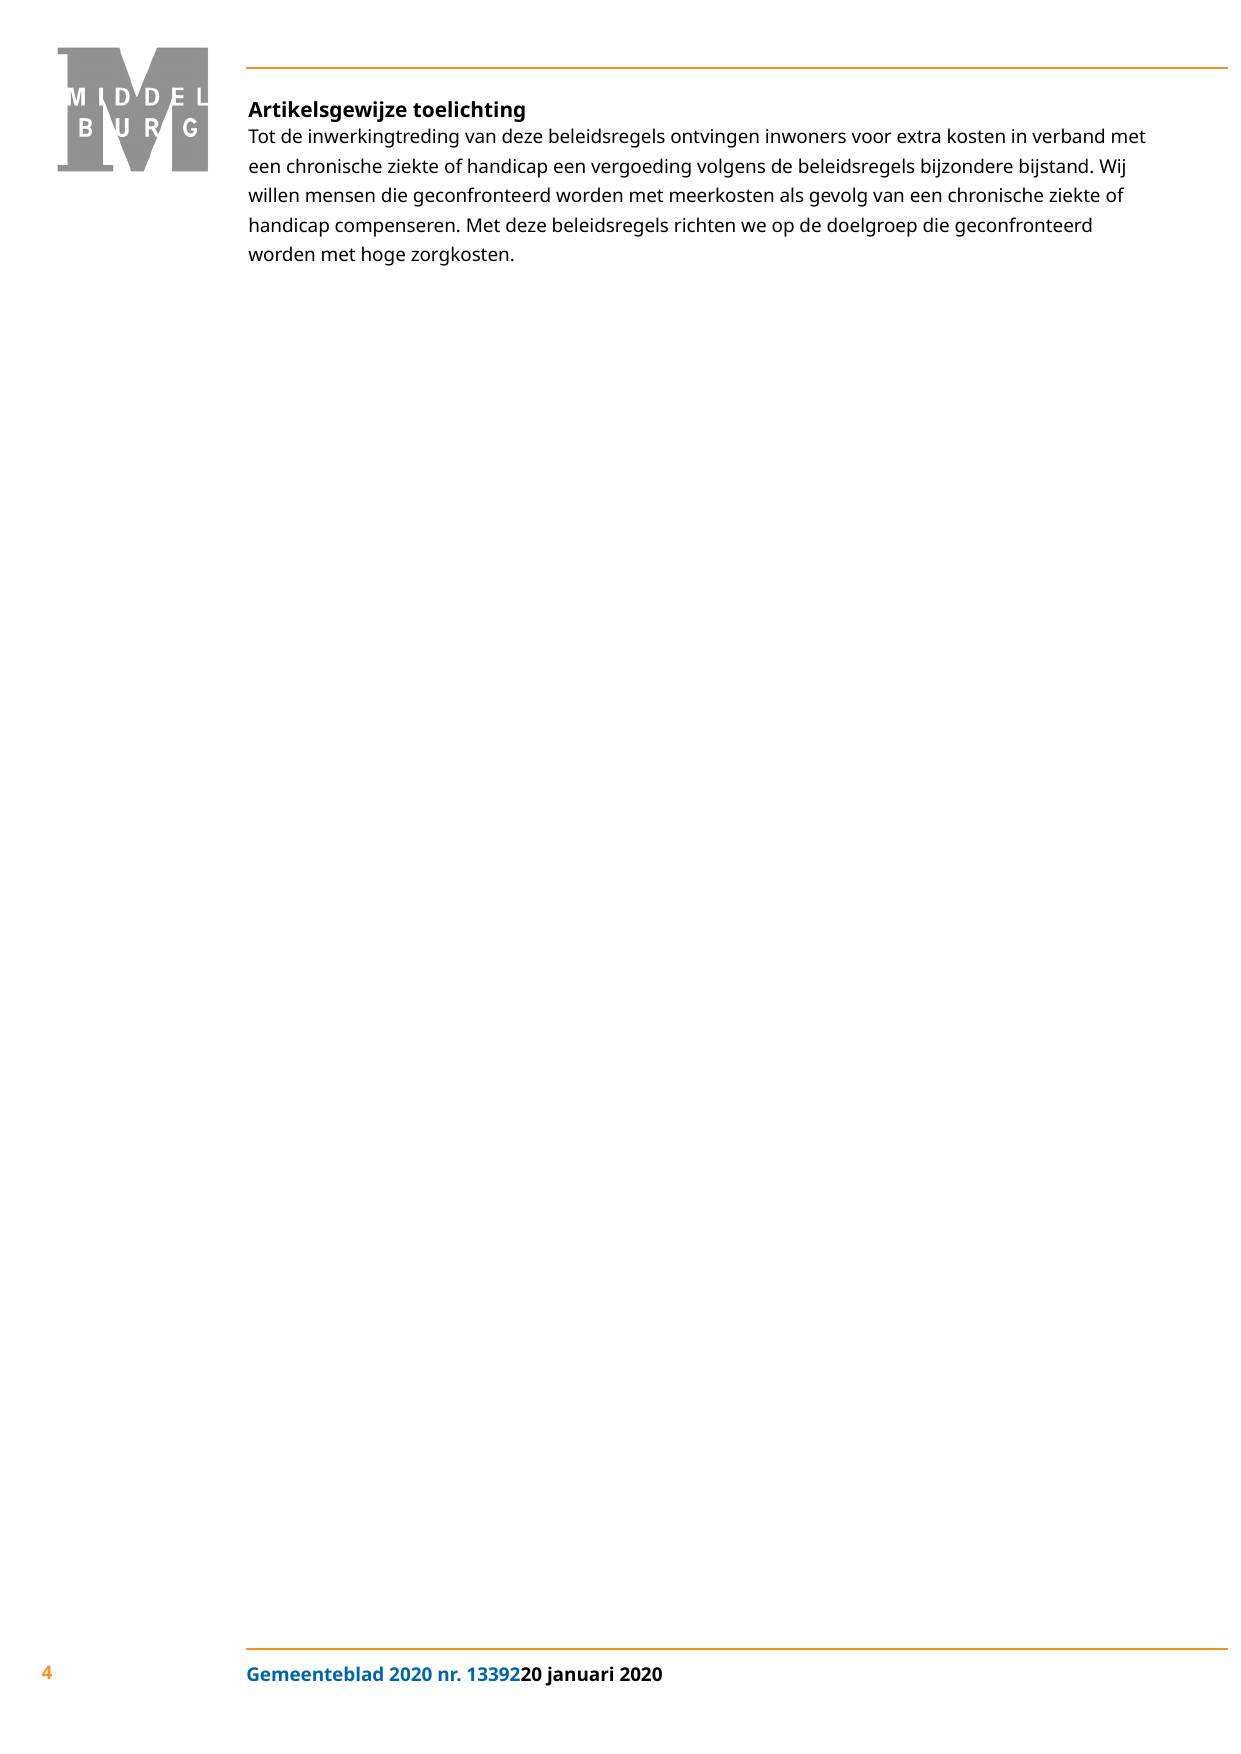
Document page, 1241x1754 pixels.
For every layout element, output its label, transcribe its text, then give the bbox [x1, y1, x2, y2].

text Artikelsgewijze toelichting [248, 95, 1152, 123]
picture [41, 47, 231, 172]
text Tot de inwerkingtreding van deze beleidsregels ontvingen inwoners voor extra kosten in verband met een chronische ziekte of handicap een vergoeding volgens de beleidsregels bijzondere bijstand. Wij willen mensen die geconfronteerd worden met meerkosten als gevolg van een chronische ziekte of handicap compenseren. Met deze beleidsregels richten we op de doelgroep die geconfronteerd worden met hoge zorgkosten. [248, 123, 1152, 267]
